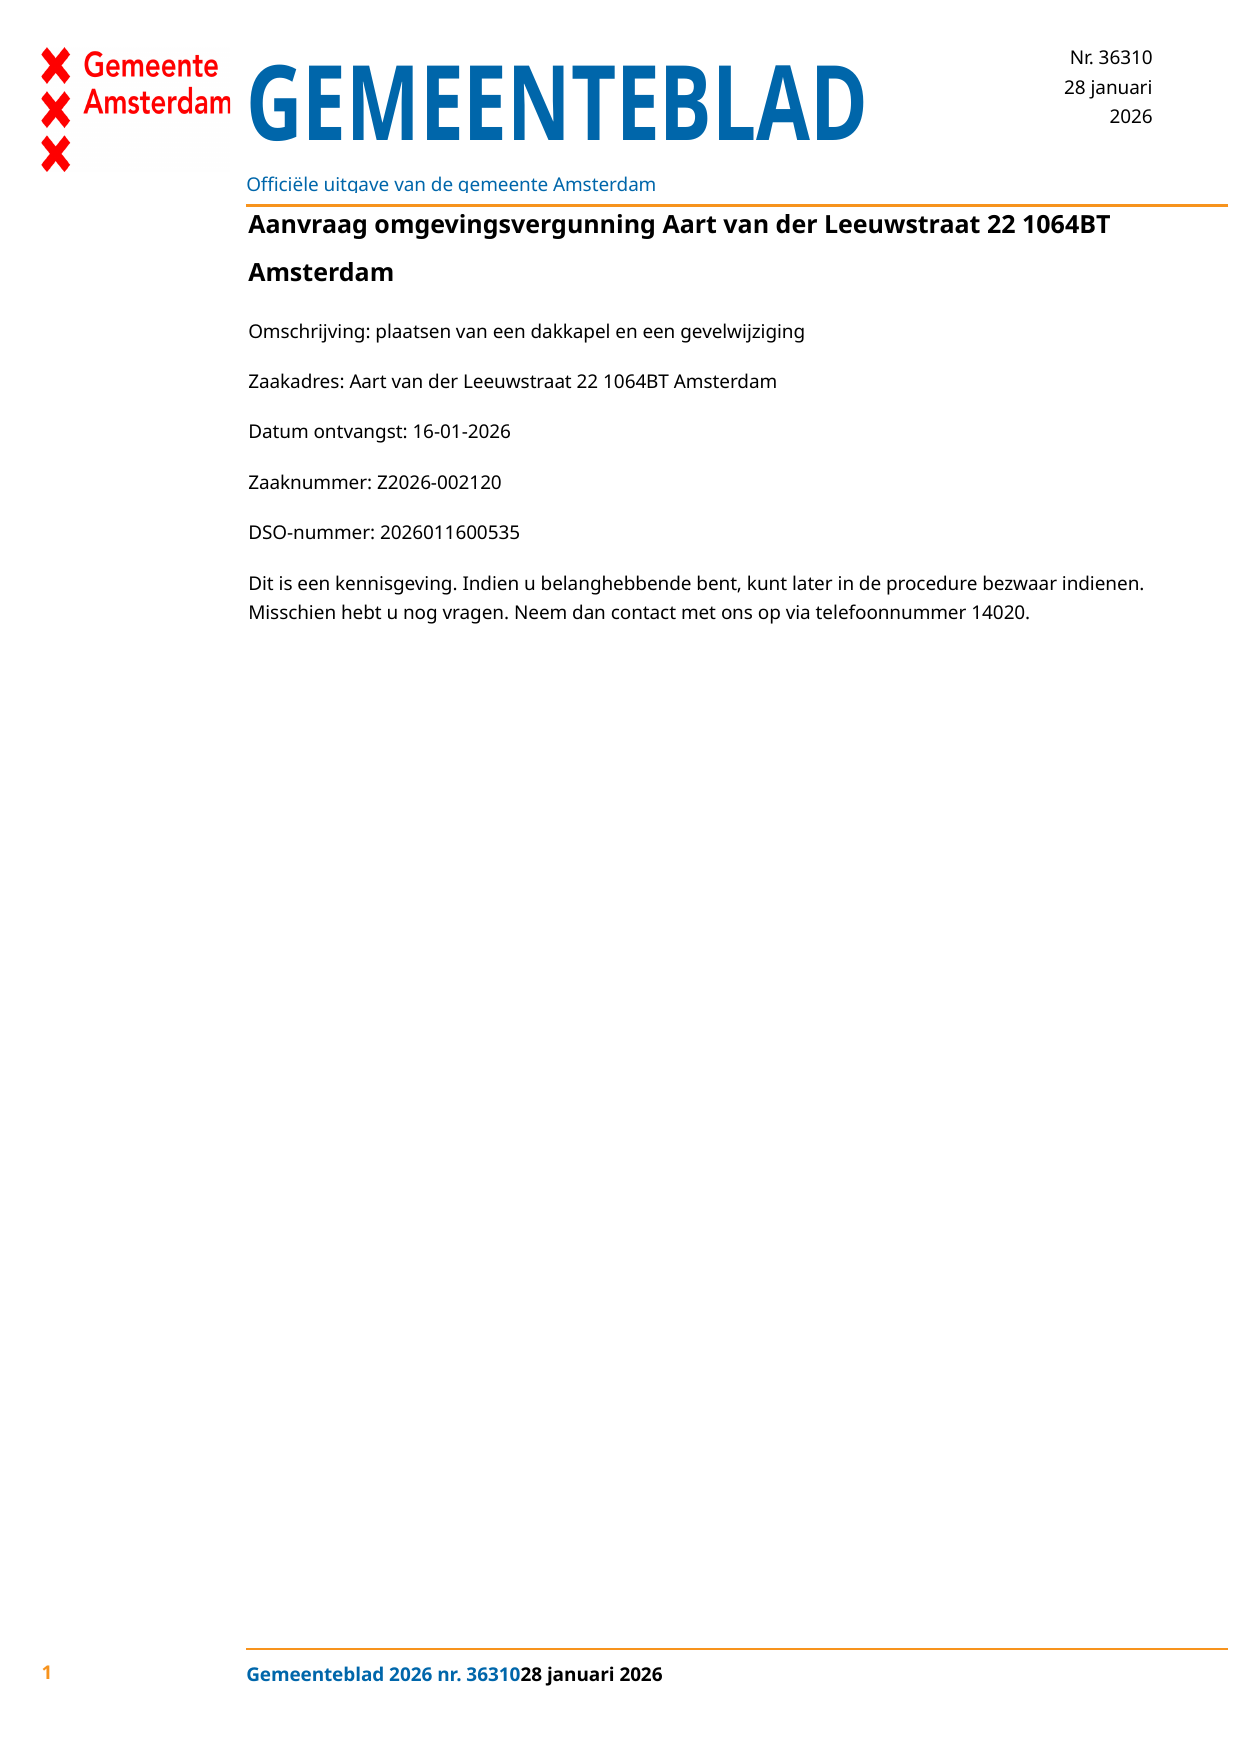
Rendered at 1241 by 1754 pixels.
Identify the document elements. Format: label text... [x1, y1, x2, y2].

text Datum ontvangst: 16-01-2026 [248, 419, 1152, 444]
text Zaaknummer: Z2026-002120 [248, 469, 1152, 495]
text Zaakadres: Aart van der Leeuwstraat 22 1064BT Amsterdam [248, 368, 1152, 394]
text Dit is een kennisgeving. Indien u belanghebbende bent, kunt later in de procedure bezwaar indienen. Misschien hebt u nog vragen. Neem dan contact met ons op via telefoonnummer 14020. [248, 570, 1152, 625]
text Omschrijving: plaatsen van een dakkapel en een gevelwijziging [248, 318, 1152, 344]
picture [41, 47, 231, 172]
text DSO-nummer: 2026011600535 [248, 519, 1152, 545]
text Aanvraag omgevingsvergunning Aart van der Leeuwstraat 22 1064BT Amsterdam [248, 207, 1152, 288]
